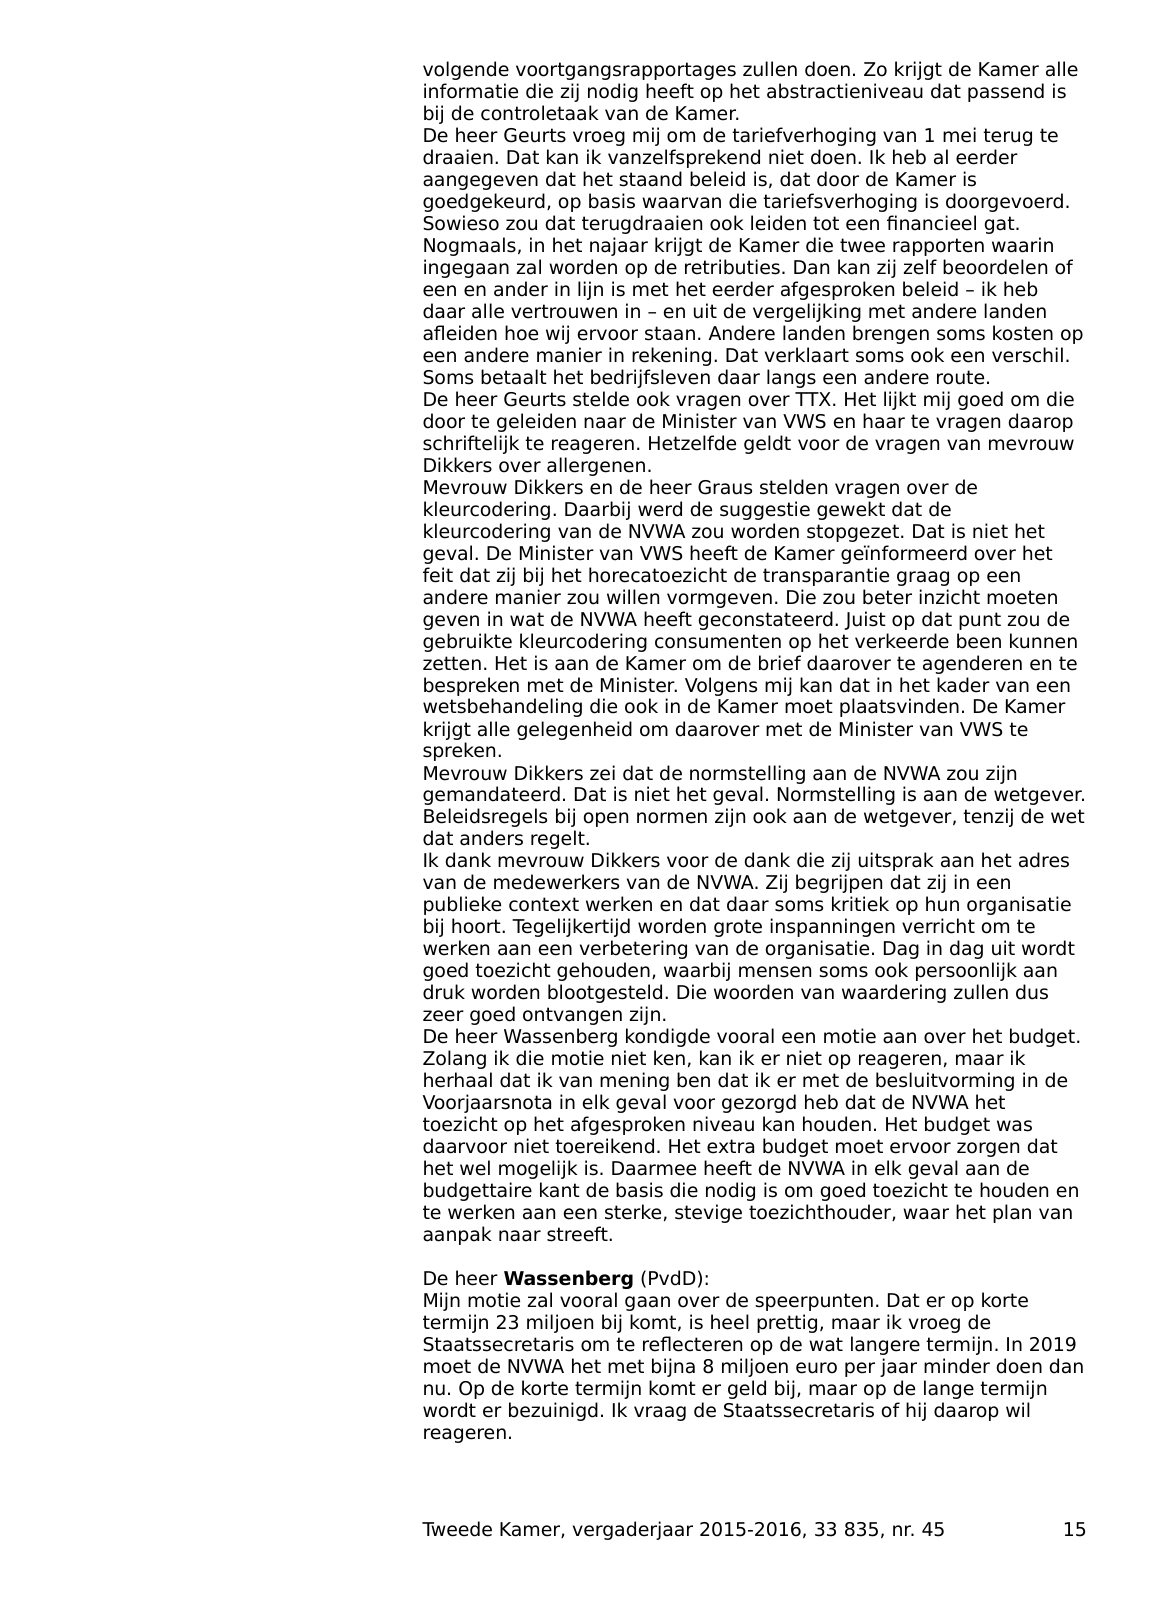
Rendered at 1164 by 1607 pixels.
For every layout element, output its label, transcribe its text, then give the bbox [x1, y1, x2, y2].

text Mevrouw Dikkers en de heer Graus stelden vragen over de kleurcodering. Daarbij werd de suggestie gewekt dat de kleurcodering van de NVWA zou worden stopgezet. Dat is niet het geval. De Minister van VWS heeft de Kamer geïnformeerd over het feit dat zij bij het horecatoezicht de transparantie graag op een andere manier zou willen vormgeven. Die zou beter inzicht moeten geven in wat de NVWA heeft geconstateerd. Juist op dat punt zou de gebruikte kleurcodering consumenten op het verkeerde been kunnen zetten. Het is aan de Kamer om de brief daarover te agenderen en te bespreken met de Minister. Volgens mij kan dat in het kader van een wetsbehandeling die ook in de Kamer moet plaatsvinden. De Kamer krijgt alle gelegenheid om daarover met de Minister van VWS te spreken. [422, 477, 1087, 762]
text De heer Wassenberg (PvdD): [422, 1268, 1087, 1290]
text De heer Geurts vroeg mij om de tariefverhoging van 1 mei terug te draaien. Dat kan ik vanzelfsprekend niet doen. Ik heb al eerder aangegeven dat het staand beleid is, dat door de Kamer is goedgekeurd, op basis waarvan die tariefsverhoging is doorgevoerd. Sowieso zou dat terugdraaien ook leiden tot een financieel gat. Nogmaals, in het najaar krijgt de Kamer die twee rapporten waarin ingegaan zal worden op de retributies. Dan kan zij zelf beoordelen of een en ander in lijn is met het eerder afgesproken beleid – ik heb daar alle vertrouwen in – en uit de vergelijking met andere landen afleiden hoe wij ervoor staan. Andere landen brengen soms kosten op een andere manier in rekening. Dat verklaart soms ook een verschil. Soms betaalt het bedrijfsleven daar langs een andere route. [422, 125, 1087, 389]
text Ik dank mevrouw Dikkers voor de dank die zij uitsprak aan het adres van de medewerkers van de NVWA. Zij begrijpen dat zij in een publieke context werken en dat daar soms kritiek op hun organisatie bij hoort. Tegelijkertijd worden grote inspanningen verricht om te werken aan een verbetering van de organisatie. Dag in dag uit wordt goed toezicht gehouden, waarbij mensen soms ook persoonlijk aan druk worden blootgesteld. Die woorden van waardering zullen dus zeer goed ontvangen zijn. [422, 850, 1087, 1026]
text Mevrouw Dikkers zei dat de normstelling aan de NVWA zou zijn gemandateerd. Dat is niet het geval. Normstelling is aan de wetgever. Beleidsregels bij open normen zijn ook aan de wetgever, tenzij de wet dat anders regelt. [422, 762, 1087, 850]
text De heer Geurts stelde ook vragen over TTX. Het lijkt mij goed om die door te geleiden naar de Minister van VWS en haar te vragen daarop schriftelijk te reageren. Hetzelfde geldt voor de vragen van mevrouw Dikkers over allergenen. [422, 389, 1087, 477]
text volgende voortgangsrapportages zullen doen. Zo krijgt de Kamer alle informatie die zij nodig heeft op het abstractieniveau dat passend is bij de controletaak van de Kamer. [422, 59, 1087, 125]
text Mijn motie zal vooral gaan over de speerpunten. Dat er op korte termijn 23 miljoen bij komt, is heel prettig, maar ik vroeg de Staatssecretaris om te reflecteren op de wat langere termijn. In 2019 moet de NVWA het met bijna 8 miljoen euro per jaar minder doen dan nu. Op de korte termijn komt er geld bij, maar op de lange termijn wordt er bezuinigd. Ik vraag de Staatssecretaris of hij daarop wil reageren. [422, 1290, 1087, 1444]
text De heer Wassenberg kondigde vooral een motie aan over het budget. Zolang ik die motie niet ken, kan ik er niet op reageren, maar ik herhaal dat ik van mening ben dat ik er met de besluitvorming in de Voorjaarsnota in elk geval voor gezorgd heb dat de NVWA het toezicht op het afgesproken niveau kan houden. Het budget was daarvoor niet toereikend. Het extra budget moet ervoor zorgen dat het wel mogelijk is. Daarmee heeft de NVWA in elk geval aan de budgettaire kant de basis die nodig is om goed toezicht te houden en te werken aan een sterke, stevige toezichthouder, waar het plan van aanpak naar streeft. [422, 1026, 1087, 1246]
